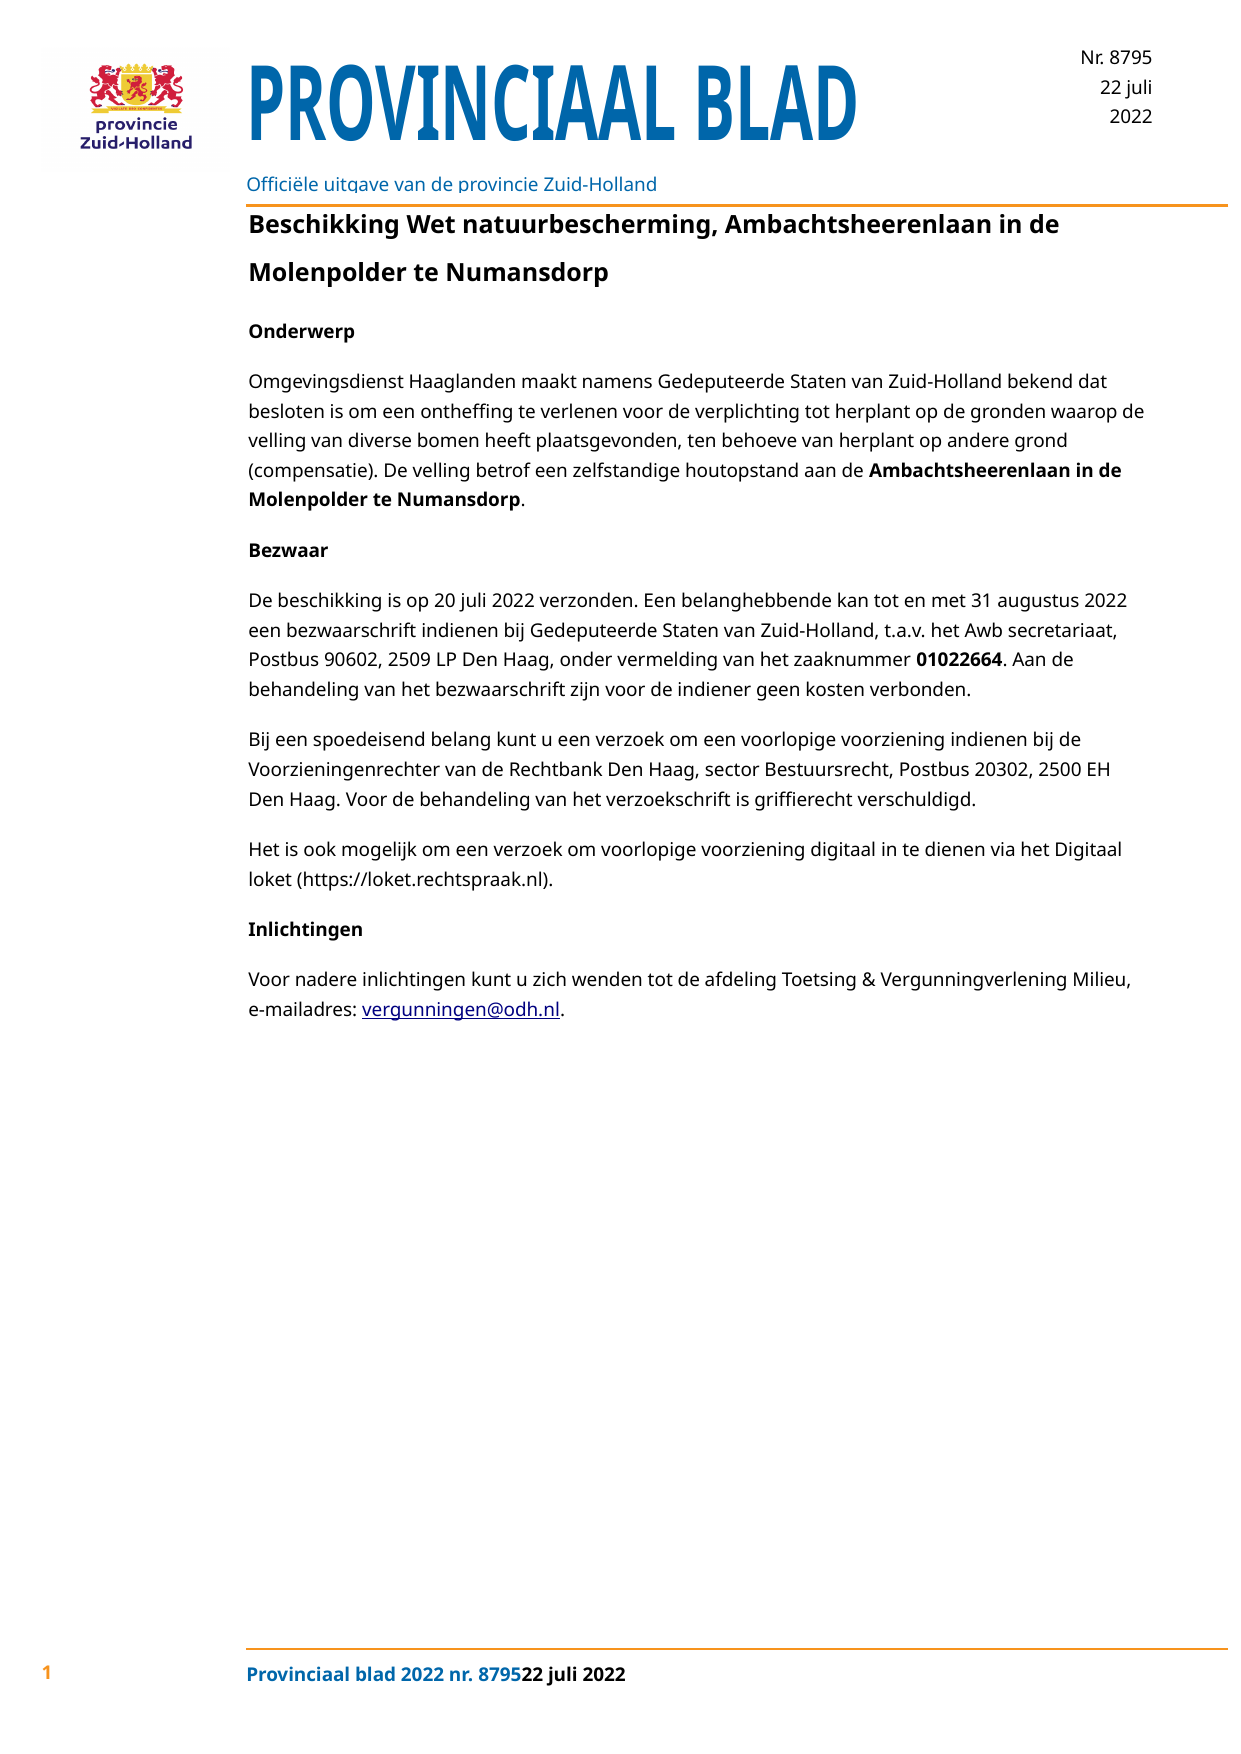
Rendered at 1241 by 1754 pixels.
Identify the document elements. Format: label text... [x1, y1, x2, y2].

text Voor nadere inlichtingen kunt u zich wenden tot de afdeling Toetsing & Vergunningverlening Milieu, e-mailadres: vergunningen@odh.nl. [248, 967, 1152, 1022]
picture [41, 47, 231, 172]
text Onderwerp [248, 318, 1152, 344]
text Inlichtingen [248, 916, 1152, 942]
text Beschikking Wet natuurbescherming, Ambachtsheerenlaan in de Molenpolder te Numansdorp [248, 207, 1152, 288]
text Bezwaar [248, 537, 1152, 563]
text Het is ook mogelijk om een verzoek om voorlopige voorziening digitaal in te dienen via het Digitaal loket (https://loket.rechtspraak.nl). [248, 836, 1152, 892]
text De beschikking is op 20 juli 2022 verzonden. Een belanghebbende kan tot en met 31 augustus 2022 een bezwaarschrift indienen bij Gedeputeerde Staten van Zuid-Holland, t.a.v. het Awb secretariaat, Postbus 90602, 2509 LP Den Haag, onder vermelding van het zaaknummer 01022664. Aan de behandeling van het bezwaarschrift zijn voor de indiener geen kosten verbonden. [248, 587, 1152, 702]
text Omgevingsdienst Haaglanden maakt namens Gedeputeerde Staten van Zuid-Holland bekend dat besloten is om een ontheffing te verlenen voor de verplichting tot herplant op de gronden waarop de velling van diverse bomen heeft plaatsgevonden, ten behoeve van herplant op andere grond (compensatie). De velling betrof een zelfstandige houtopstand aan de Ambachtsheerenlaan in de Molenpolder te Numansdorp. [248, 368, 1152, 512]
text Bij een spoedeisend belang kunt u een verzoek om een voorlopige voorziening indienen bij de Voorzieningenrechter van de Rechtbank Den Haag, sector Bestuursrecht, Postbus 20302, 2500 EH Den Haag. Voor de behandeling van het verzoekschrift is griffierecht verschuldigd. [248, 727, 1152, 812]
